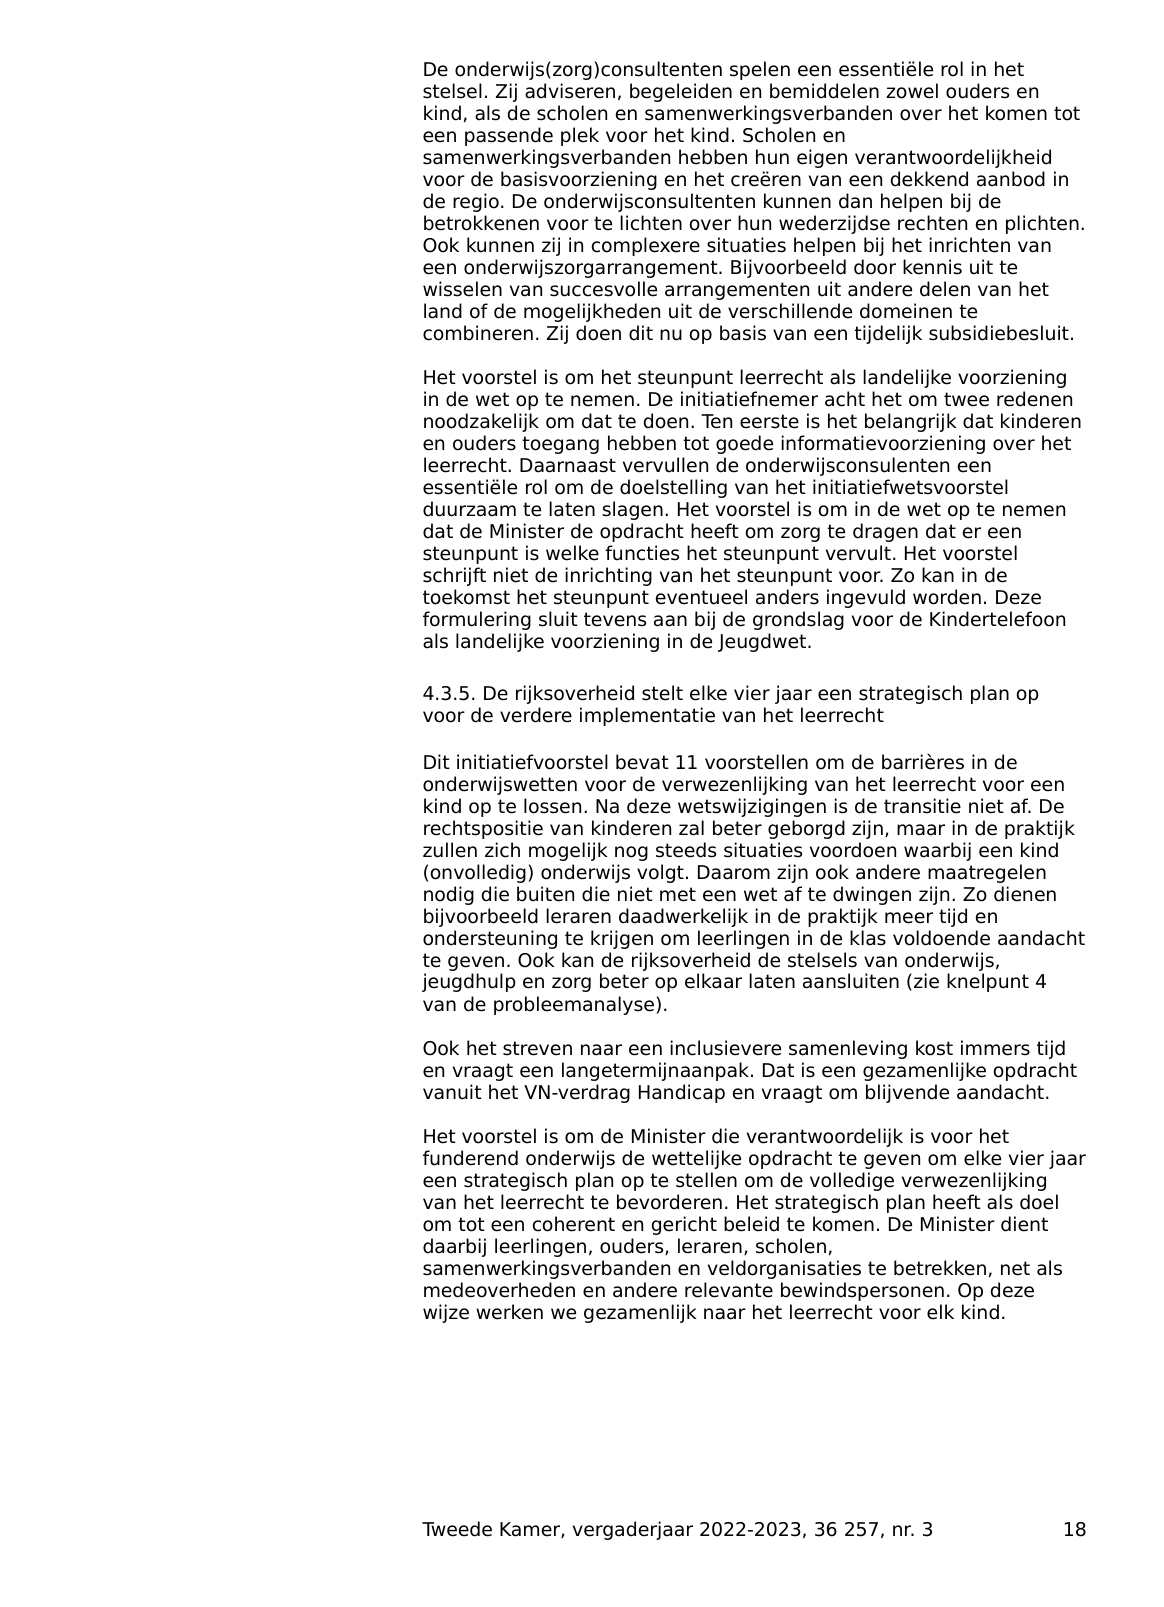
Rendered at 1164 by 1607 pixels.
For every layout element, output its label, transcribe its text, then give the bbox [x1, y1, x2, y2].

text Het voorstel is om het steunpunt leerrecht als landelijke voorziening in de wet op te nemen. De initiatiefnemer acht het om twee redenen noodzakelijk om dat te doen. Ten eerste is het belangrijk dat kinderen en ouders toegang hebben tot goede informatievoorziening over het leerrecht. Daarnaast vervullen de onderwijsconsulenten een essentiële rol om de doelstelling van het initiatiefwetsvoorstel duurzaam te laten slagen. Het voorstel is om in de wet op te nemen dat de Minister de opdracht heeft om zorg te dragen dat er een steunpunt is welke functies het steunpunt vervult. Het voorstel schrijft niet de inrichting van het steunpunt voor. Zo kan in de toekomst het steunpunt eventueel anders ingevuld worden. Deze formulering sluit tevens aan bij de grondslag voor de Kindertelefoon als landelijke voorziening in de Jeugdwet. [422, 367, 1087, 653]
subtitle 4.3.5. De rijksoverheid stelt elke vier jaar een strategisch plan op voor de verdere implementatie van het leerrecht [422, 683, 1087, 727]
text Dit initiatiefvoorstel bevat 11 voorstellen om de barrières in de onderwijswetten voor de verwezenlijking van het leerrecht voor een kind op te lossen. Na deze wetswijzigingen is de transitie niet af. De rechtspositie van kinderen zal beter geborgd zijn, maar in de praktijk zullen zich mogelijk nog steeds situaties voordoen waarbij een kind (onvolledig) onderwijs volgt. Daarom zijn ook andere maatregelen nodig die buiten die niet met een wet af te dwingen zijn. Zo dienen bijvoorbeeld leraren daadwerkelijk in de praktijk meer tijd en ondersteuning te krijgen om leerlingen in de klas voldoende aandacht te geven. Ook kan de rijksoverheid de stelsels van onderwijs, jeugdhulp en zorg beter op elkaar laten aansluiten (zie knelpunt 4 van de probleemanalyse). [422, 752, 1087, 1015]
text De onderwijs(zorg)consultenten spelen een essentiële rol in het stelsel. Zij adviseren, begeleiden en bemiddelen zowel ouders en kind, als de scholen en samenwerkingsverbanden over het komen tot een passende plek voor het kind. Scholen en samenwerkingsverbanden hebben hun eigen verantwoordelijkheid voor de basisvoorziening en het creëren van een dekkend aanbod in de regio. De onderwijsconsultenten kunnen dan helpen bij de betrokkenen voor te lichten over hun wederzijdse rechten en plichten. Ook kunnen zij in complexere situaties helpen bij het inrichten van een onderwijszorgarrangement. Bijvoorbeeld door kennis uit te wisselen van succesvolle arrangementen uit andere delen van het land of de mogelijkheden uit de verschillende domeinen te combineren. Zij doen dit nu op basis van een tijdelijk subsidiebesluit. [422, 59, 1087, 345]
text Ook het streven naar een inclusievere samenleving kost immers tijd en vraagt een langetermijnaanpak. Dat is een gezamenlijke opdracht vanuit het VN-verdrag Handicap en vraagt om blijvende aandacht. [422, 1038, 1087, 1103]
text Het voorstel is om de Minister die verantwoordelijk is voor het funderend onderwijs de wettelijke opdracht te geven om elke vier jaar een strategisch plan op te stellen om de volledige verwezenlijking van het leerrecht te bevorderen. Het strategisch plan heeft als doel om tot een coherent en gericht beleid te komen. De Minister dient daarbij leerlingen, ouders, leraren, scholen, samenwerkingsverbanden en veldorganisaties te betrekken, net als medeoverheden en andere relevante bewindspersonen. Op deze wijze werken we gezamenlijk naar het leerrecht voor elk kind. [422, 1126, 1087, 1323]
